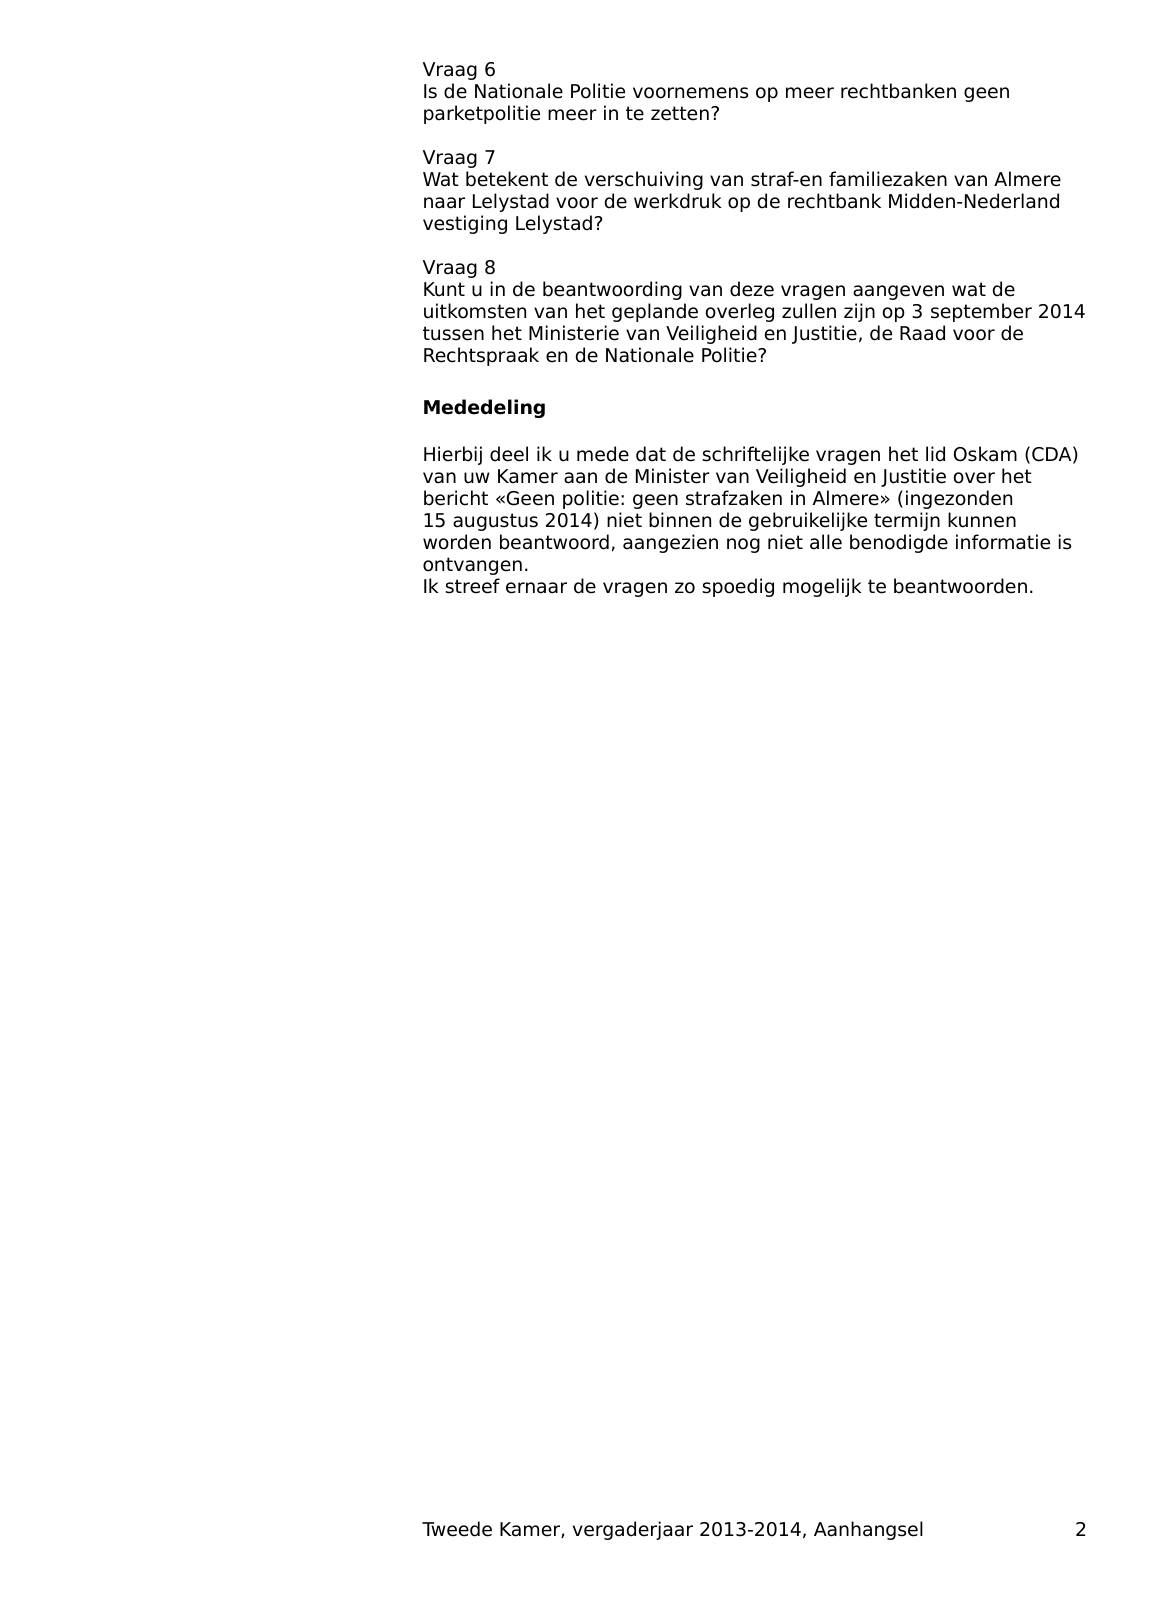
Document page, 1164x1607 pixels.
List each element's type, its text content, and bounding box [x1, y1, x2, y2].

text Hierbij deel ik u mede dat de schriftelijke vragen het lid Oskam (CDA) van uw Kamer aan de Minister van Veiligheid en Justitie over het bericht «Geen politie: geen strafzaken in Almere» (ingezonden 15 augustus 2014) niet binnen de gebruikelijke termijn kunnen worden beantwoord, aangezien nog niet alle benodigde informatie is ontvangen. [422, 444, 1087, 576]
text Vraag 7 [422, 147, 1087, 169]
subtitle Mededeling [422, 397, 1087, 419]
text Kunt u in de beantwoording van deze vragen aangeven wat de uitkomsten van het geplande overleg zullen zijn op 3 september 2014 tussen het Ministerie van Veiligheid en Justitie, de Raad voor de Rechtspraak en de Nationale Politie? [422, 279, 1087, 367]
text Ik streef ernaar de vragen zo spoedig mogelijk te beantwoorden. [422, 576, 1087, 598]
text Wat betekent de verschuiving van straf-en familiezaken van Almere naar Lelystad voor de werkdruk op de rechtbank Midden-Nederland vestiging Lelystad? [422, 169, 1087, 235]
text Is de Nationale Politie voornemens op meer rechtbanken geen parketpolitie meer in te zetten? [422, 81, 1087, 125]
text Vraag 8 [422, 257, 1087, 279]
text Vraag 6 [422, 59, 1087, 81]
